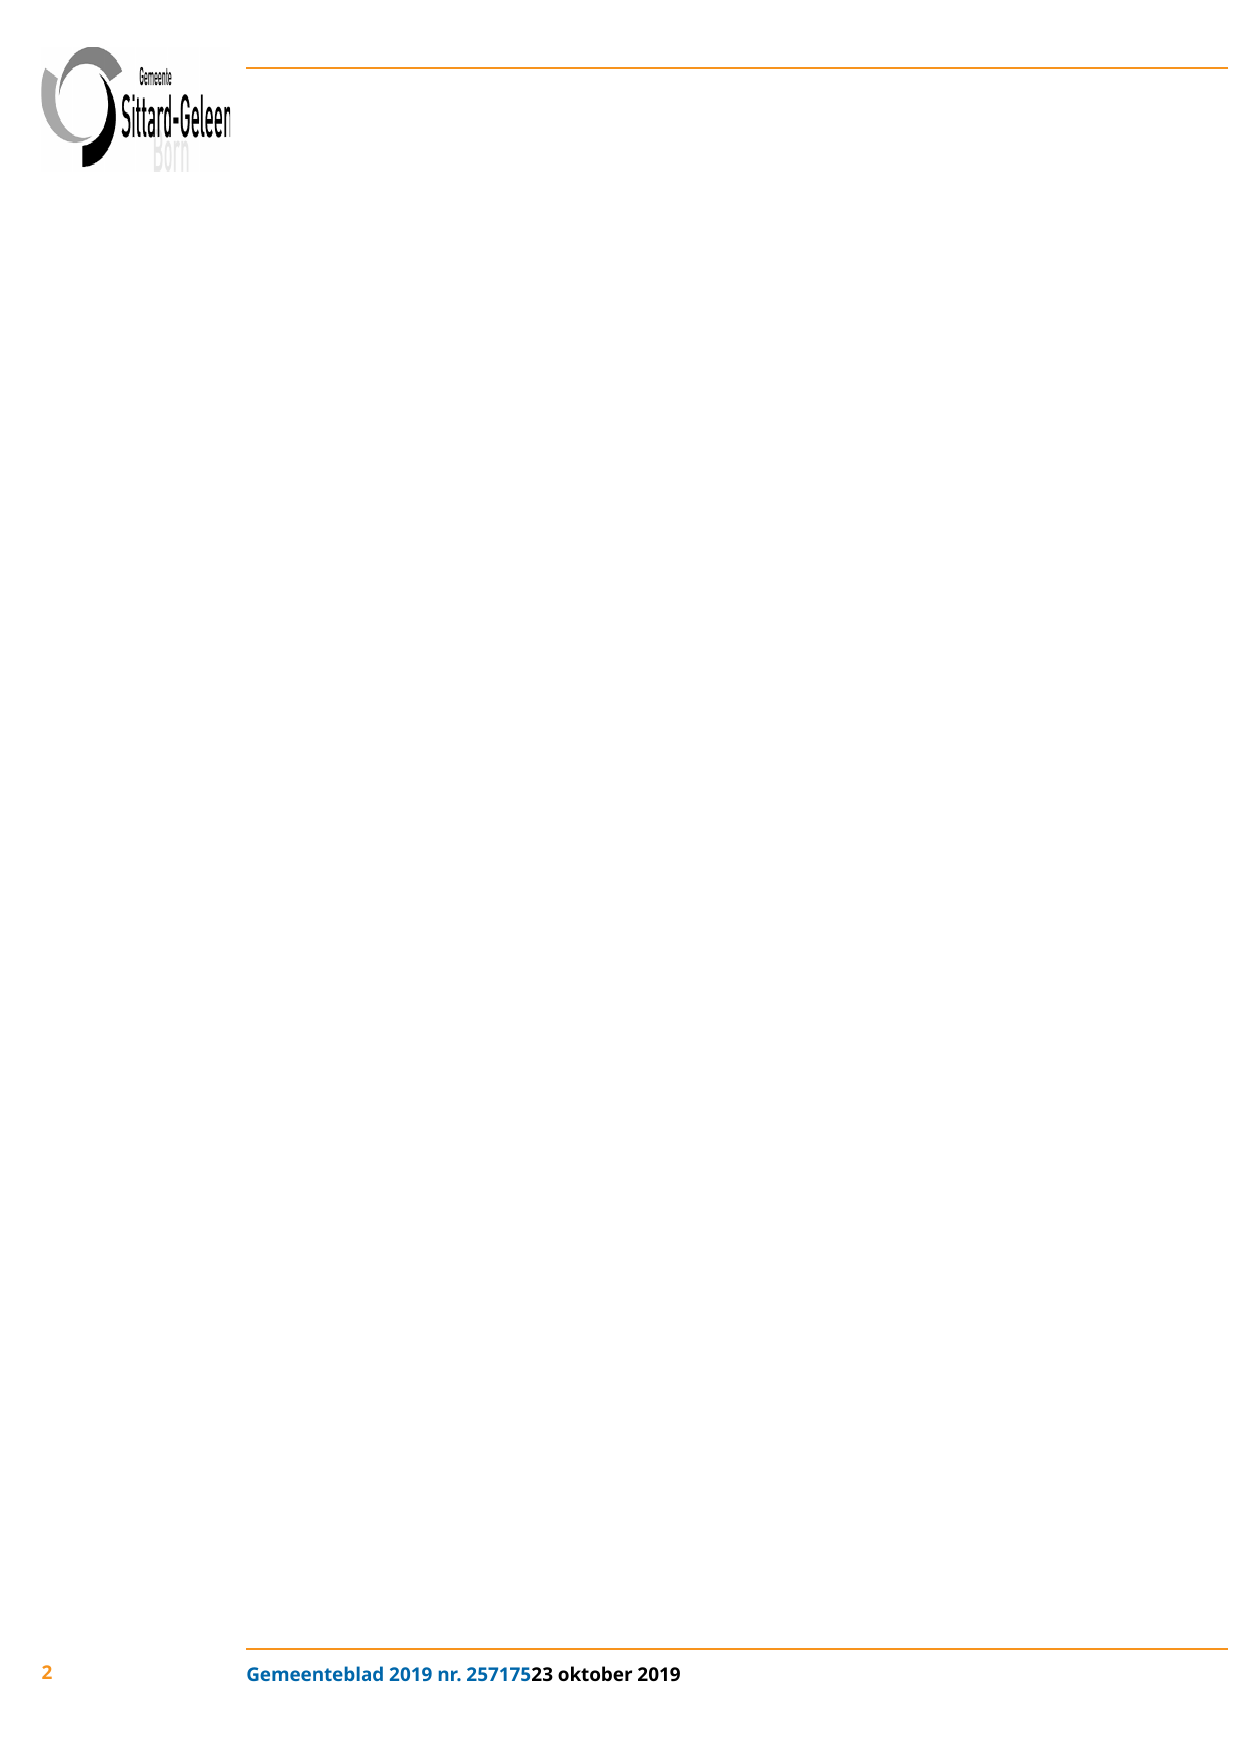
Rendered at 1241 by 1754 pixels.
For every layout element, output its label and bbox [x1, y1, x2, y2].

picture [41, 47, 231, 172]
